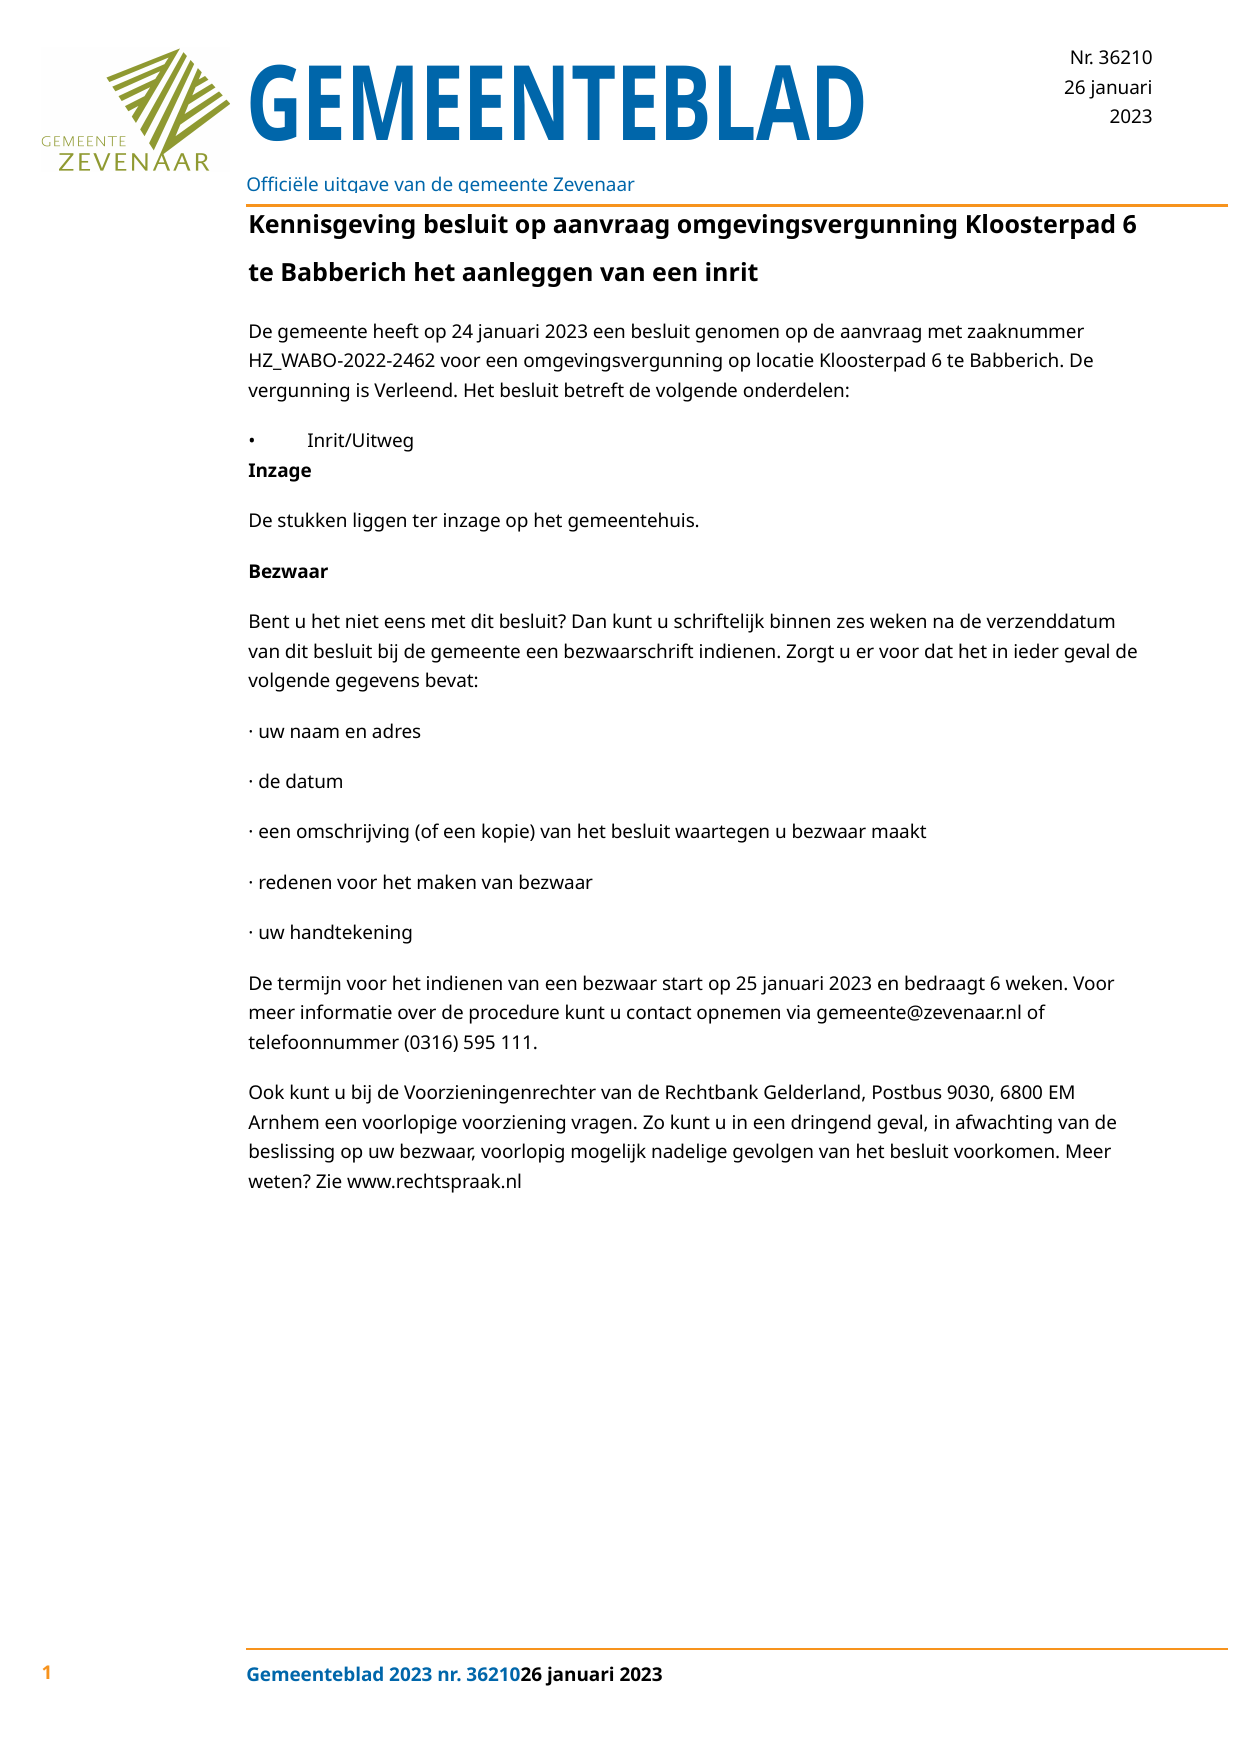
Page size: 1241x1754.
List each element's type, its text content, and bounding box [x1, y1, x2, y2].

text Bent u het niet eens met dit besluit? Dan kunt u schriftelijk binnen zes weken na de verzenddatum van dit besluit bij de gemeente een bezwaarschrift indienen. Zorgt u er voor dat het in ieder geval de volgende gegevens bevat: [248, 608, 1152, 693]
text De stukken liggen ter inzage op het gemeentehuis. [248, 507, 1152, 533]
text · uw handtekening [248, 919, 1152, 945]
list Inrit/Uitweg [248, 427, 1152, 453]
text De gemeente heeft op 24 januari 2023 een besluit genomen op de aanvraag met zaaknummer HZ_WABO-2022-2462 voor een omgevingsvergunning op locatie Kloosterpad 6 te Babberich. De vergunning is Verleend. Het besluit betreft de volgende onderdelen: [248, 318, 1152, 403]
text · de datum [248, 768, 1152, 794]
picture [41, 47, 231, 172]
text Bezwaar [248, 558, 1152, 584]
text · redenen voor het maken van bezwaar [248, 869, 1152, 895]
text Inzage [248, 457, 1152, 483]
text Ook kunt u bij de Voorzieningenrechter van de Rechtbank Gelderland, Postbus 9030, 6800 EM Arnhem een voorlopige voorziening vragen. Zo kunt u in een dringend geval, in afwachting van de beslissing op uw bezwaar, voorlopig mogelijk nadelige gevolgen van het besluit voorkomen. Meer weten? Zie www.rechtspraak.nl [248, 1079, 1152, 1194]
text Kennisgeving besluit op aanvraag omgevingsvergunning Kloosterpad 6 te Babberich het aanleggen van een inrit [248, 207, 1152, 288]
text · een omschrijving (of een kopie) van het besluit waartegen u bezwaar maakt [248, 819, 1152, 844]
text · uw naam en adres [248, 718, 1152, 744]
text De termijn voor het indienen van een bezwaar start op 25 januari 2023 en bedraagt 6 weken. Voor meer informatie over de procedure kunt u contact opnemen via gemeente@zevenaar.nl of telefoonnummer (0316) 595 111. [248, 970, 1152, 1055]
